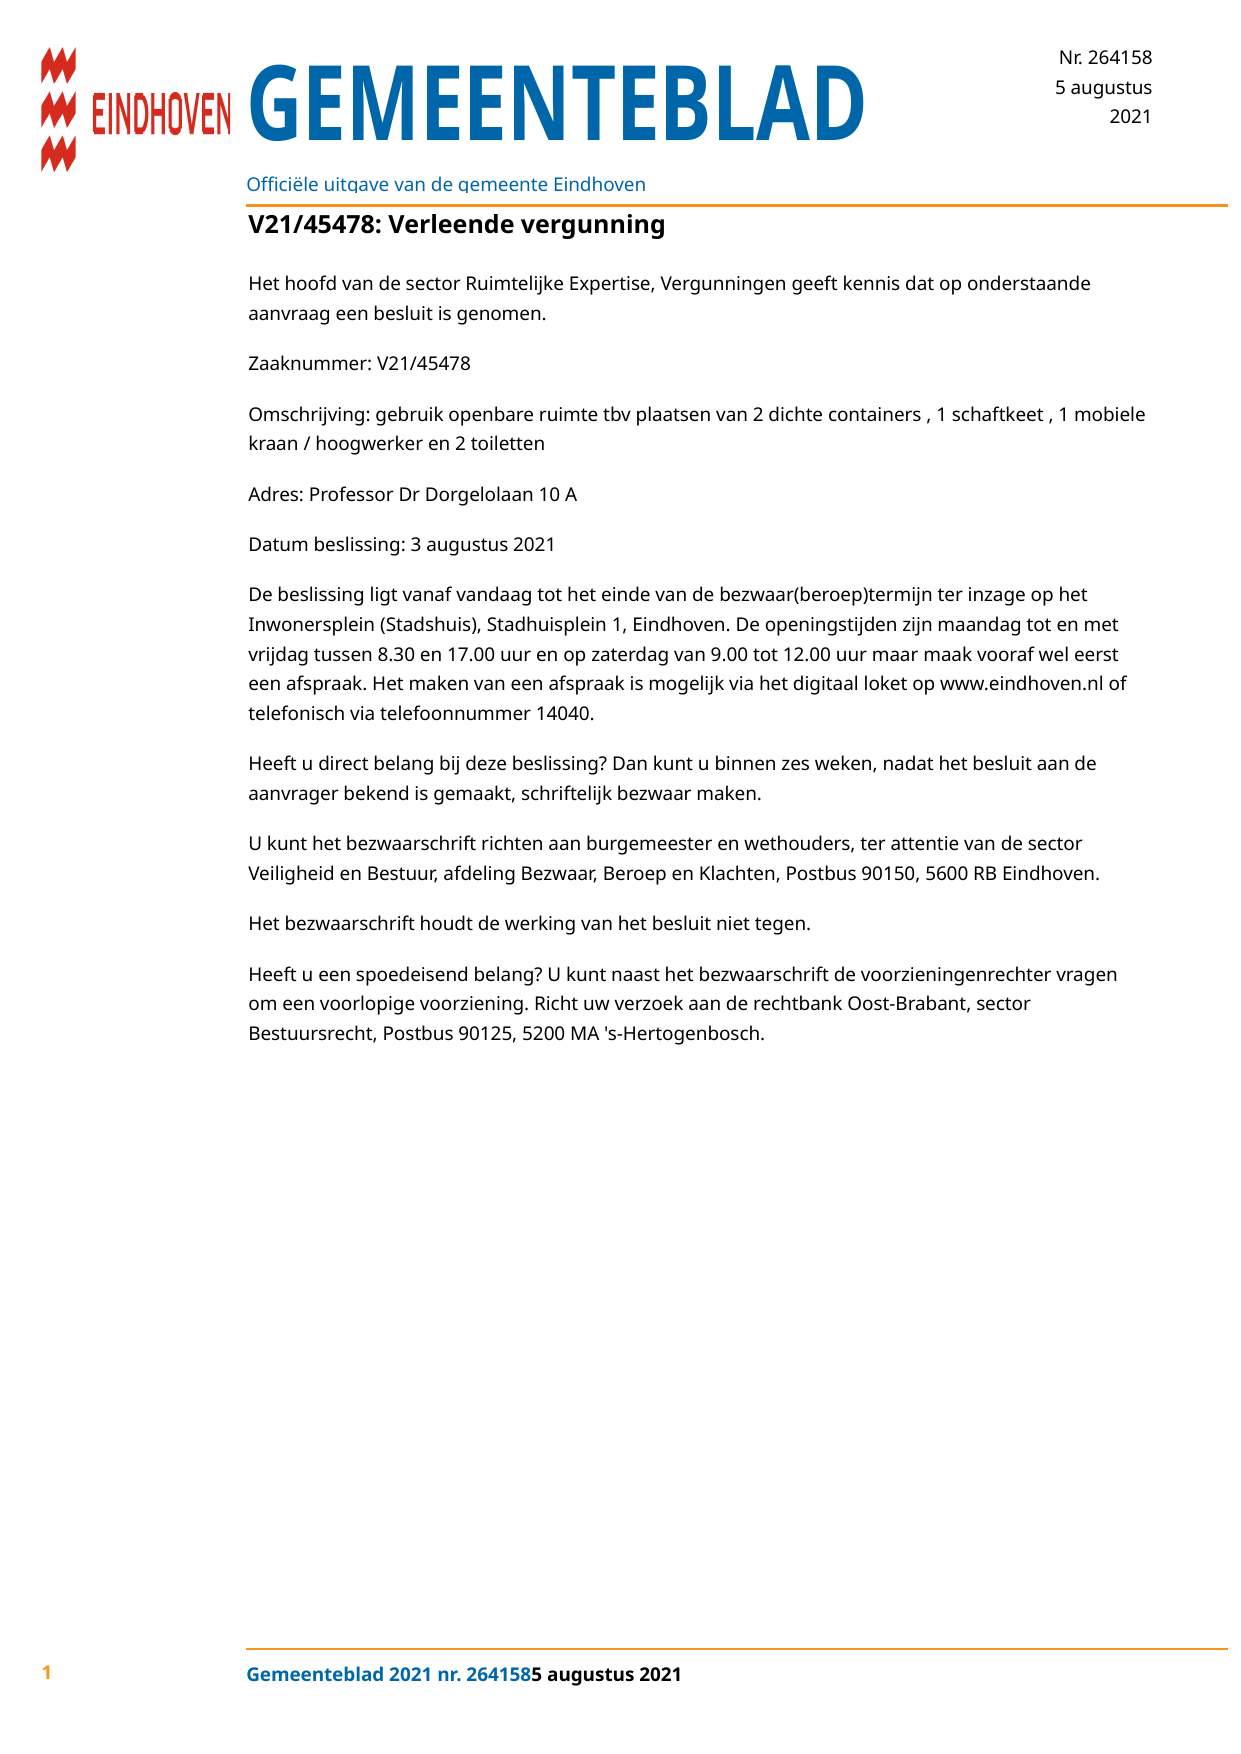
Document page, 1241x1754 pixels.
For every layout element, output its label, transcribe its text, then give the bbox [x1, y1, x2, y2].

text Heeft u direct belang bij deze beslissing? Dan kunt u binnen zes weken, nadat het besluit aan de aanvrager bekend is gemaakt, schriftelijk bezwaar maken. [248, 750, 1152, 806]
text Zaaknummer: V21/45478 [248, 350, 1152, 376]
text Het hoofd van de sector Ruimtelijke Expertise, Vergunningen geeft kennis dat op onderstaande aanvraag een besluit is genomen. [248, 270, 1152, 326]
text Omschrijving: gebruik openbare ruimte tbv plaatsen van 2 dichte containers , 1 schaftkeet , 1 mobiele kraan / hoogwerker en 2 toiletten [248, 401, 1152, 456]
text U kunt het bezwaarschrift richten aan burgemeester en wethouders, ter attentie van de sector Veiligheid en Bestuur, afdeling Bezwaar, Beroep en Klachten, Postbus 90150, 5600 RB Eindhoven. [248, 830, 1152, 886]
picture [41, 47, 231, 172]
text Datum beslissing: 3 augustus 2021 [248, 531, 1152, 557]
text Heeft u een spoedeisend belang? U kunt naast het bezwaarschrift de voorzieningenrechter vragen om een voorlopige voorziening. Richt uw verzoek aan de rechtbank Oost-Brabant, sector Bestuursrecht, Postbus 90125, 5200 MA 's-Hertogenbosch. [248, 961, 1152, 1046]
text Het bezwaarschrift houdt de werking van het besluit niet tegen. [248, 910, 1152, 936]
text De beslissing ligt vanaf vandaag tot het einde van de bezwaar(beroep)termijn ter inzage op het Inwonersplein (Stadshuis), Stadhuisplein 1, Eindhoven. De openingstijden zijn maandag tot en met vrijdag tussen 8.30 en 17.00 uur en op zaterdag van 9.00 tot 12.00 uur maar maak vooraf wel eerst een afspraak. Het maken van een afspraak is mogelijk via het digitaal loket op www.eindhoven.nl of telefonisch via telefoonnummer 14040. [248, 582, 1152, 726]
text V21/45478: Verleende vergunning [248, 207, 1152, 241]
text Adres: Professor Dr Dorgelolaan 10 A [248, 481, 1152, 506]
